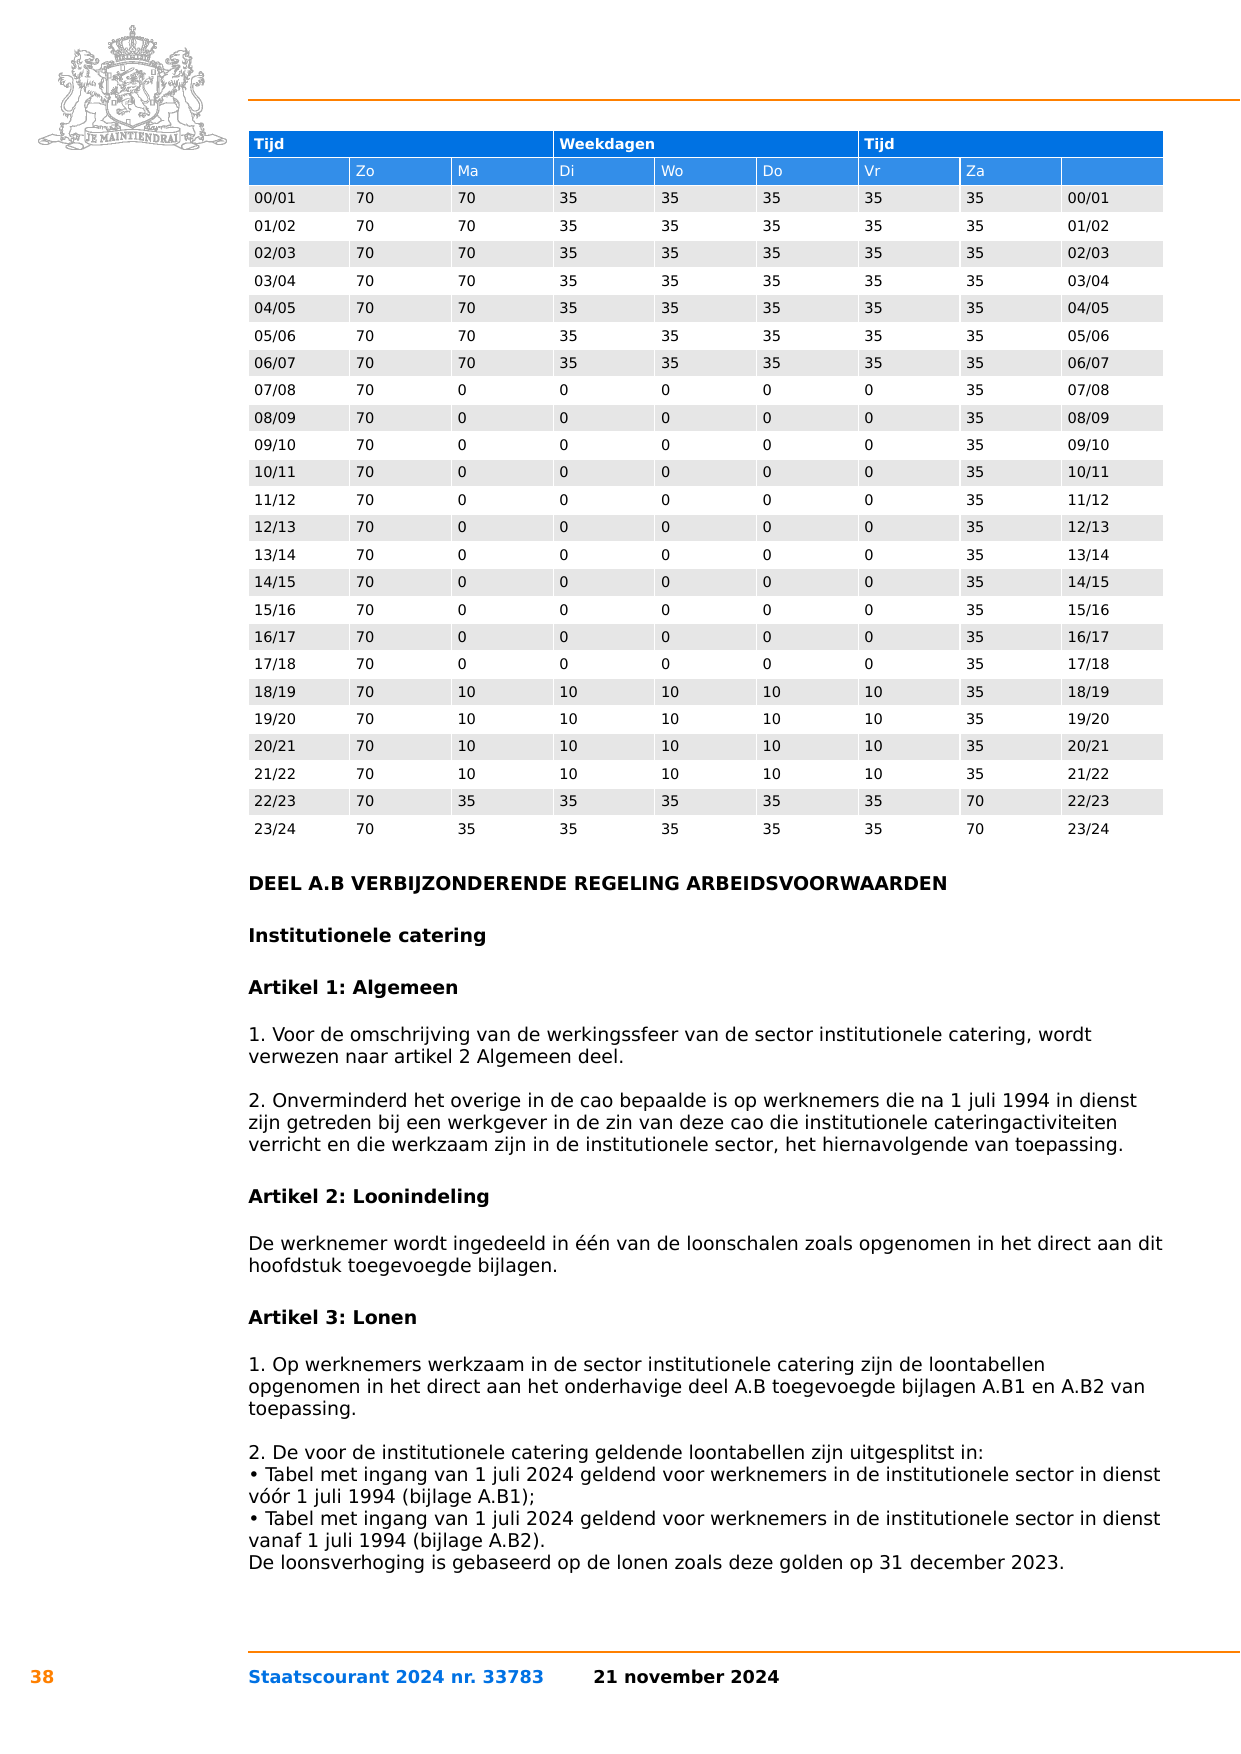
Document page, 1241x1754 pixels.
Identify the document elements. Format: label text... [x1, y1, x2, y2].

table_cell 08/09 [1062, 405, 1163, 431]
table_cell 70 [350, 569, 451, 596]
table_cell 0 [554, 487, 654, 513]
table_cell 35 [961, 542, 1061, 568]
table_cell 35 [655, 241, 756, 267]
table_cell 70 [350, 241, 451, 267]
table_cell 0 [859, 624, 959, 650]
table_cell 70 [350, 350, 451, 376]
table_cell 0 [757, 624, 858, 650]
table_cell 0 [655, 542, 756, 568]
table_cell 70 [961, 816, 1061, 842]
table_cell 0 [554, 432, 654, 459]
table_cell 11/12 [1062, 487, 1163, 513]
table_cell 13/14 [249, 542, 349, 568]
table_cell 03/04 [1062, 268, 1163, 294]
table_cell 0 [859, 460, 959, 486]
table_cell 35 [961, 679, 1061, 705]
table_cell Vr [859, 158, 959, 185]
table_cell 70 [350, 268, 451, 294]
table_cell [249, 158, 349, 185]
table_cell 16/17 [249, 624, 349, 650]
table_cell 35 [757, 186, 858, 212]
table_cell 09/10 [1062, 432, 1163, 459]
table_cell 10 [655, 734, 756, 760]
table_cell 35 [554, 241, 654, 267]
table_cell 0 [655, 515, 756, 541]
table_cell 0 [655, 460, 756, 486]
table_cell Wo [655, 158, 756, 185]
table_cell 35 [757, 213, 858, 239]
table_cell 20/21 [249, 734, 349, 760]
table_header Tijd [859, 131, 1163, 157]
table_cell 0 [554, 515, 654, 541]
table_cell 35 [961, 624, 1061, 650]
table_cell 35 [554, 816, 654, 842]
table_cell 0 [757, 460, 858, 486]
table_cell 0 [452, 515, 553, 541]
table_cell 10 [757, 761, 858, 787]
table_cell 70 [350, 734, 451, 760]
table_cell 0 [859, 597, 959, 623]
table_cell 0 [757, 651, 858, 678]
table_cell 0 [452, 542, 553, 568]
subtitle DEEL A.B VERBIJZONDERENDE REGELING ARBEIDSVOORWAARDEN [248, 873, 1163, 895]
table_cell 12/13 [249, 515, 349, 541]
table_cell 15/16 [249, 597, 349, 623]
table_cell 22/23 [249, 789, 349, 815]
table_cell 02/03 [249, 241, 349, 267]
table_cell 35 [961, 241, 1061, 267]
table_cell 35 [452, 789, 553, 815]
table_cell 00/01 [249, 186, 349, 212]
table_cell 17/18 [1062, 651, 1163, 678]
table_cell 35 [961, 350, 1061, 376]
table_cell 35 [757, 816, 858, 842]
table_cell 18/19 [249, 679, 349, 705]
table_cell 35 [655, 350, 756, 376]
table_cell 23/24 [1062, 816, 1163, 842]
table_cell 10 [757, 734, 858, 760]
table_cell 35 [757, 323, 858, 349]
table_cell 10 [655, 706, 756, 733]
table_cell 35 [859, 816, 959, 842]
table_cell 35 [961, 706, 1061, 733]
table_cell 0 [655, 432, 756, 459]
table_cell 35 [554, 213, 654, 239]
table_cell 09/10 [249, 432, 349, 459]
table_cell 01/02 [249, 213, 349, 239]
table_cell 0 [655, 624, 756, 650]
table_cell 35 [961, 460, 1061, 486]
table_cell 0 [452, 651, 553, 678]
table_cell 70 [350, 432, 451, 459]
table_cell 70 [350, 213, 451, 239]
table_cell 0 [452, 405, 553, 431]
table_cell 35 [655, 268, 756, 294]
table_cell 35 [757, 789, 858, 815]
table_cell 10 [554, 734, 654, 760]
table_cell 04/05 [249, 295, 349, 322]
table_cell 70 [350, 761, 451, 787]
table_cell 14/15 [1062, 569, 1163, 596]
table_cell 0 [859, 487, 959, 513]
table_cell 35 [757, 295, 858, 322]
table_cell 0 [757, 515, 858, 541]
table_cell 70 [452, 268, 553, 294]
table_cell 70 [350, 679, 451, 705]
table_cell Di [554, 158, 654, 185]
table_cell 70 [452, 350, 553, 376]
table_cell 70 [452, 213, 553, 239]
table_cell 35 [859, 241, 959, 267]
table_cell 10 [757, 679, 858, 705]
table_cell 70 [961, 789, 1061, 815]
table_cell 0 [757, 378, 858, 404]
table_cell 70 [350, 323, 451, 349]
table_cell 70 [350, 816, 451, 842]
table_cell 0 [452, 624, 553, 650]
table_cell 0 [452, 378, 553, 404]
table_cell Do [757, 158, 858, 185]
table_cell 0 [859, 651, 959, 678]
table_cell 35 [961, 734, 1061, 760]
table_cell 35 [757, 350, 858, 376]
table_cell 0 [655, 378, 756, 404]
table_cell Zo [350, 158, 451, 185]
table_cell 21/22 [249, 761, 349, 787]
table_cell 35 [655, 186, 756, 212]
table_cell 35 [961, 487, 1061, 513]
table_cell 35 [655, 323, 756, 349]
table_cell 10/11 [249, 460, 349, 486]
table_cell Ma [452, 158, 553, 185]
subtitle Institutionele catering [248, 925, 1163, 947]
table_cell 05/06 [249, 323, 349, 349]
table_cell 0 [452, 432, 553, 459]
table_cell 35 [757, 241, 858, 267]
table_cell 07/08 [1062, 378, 1163, 404]
table_cell 35 [554, 789, 654, 815]
table_cell 70 [350, 597, 451, 623]
table_cell 0 [554, 569, 654, 596]
table_cell 70 [350, 651, 451, 678]
table_cell 03/04 [249, 268, 349, 294]
table_cell 35 [859, 186, 959, 212]
table_cell 0 [554, 542, 654, 568]
table_cell 10 [859, 679, 959, 705]
table_cell 35 [554, 323, 654, 349]
table_cell 00/01 [1062, 186, 1163, 212]
table_cell 10 [554, 706, 654, 733]
table_cell 0 [655, 487, 756, 513]
table_cell 0 [757, 542, 858, 568]
table_cell 14/15 [249, 569, 349, 596]
table_cell 04/05 [1062, 295, 1163, 322]
table_cell 02/03 [1062, 241, 1163, 267]
subtitle Artikel 2: Loonindeling [248, 1186, 1163, 1208]
table_cell 35 [961, 295, 1061, 322]
table_cell 10 [859, 706, 959, 733]
table_cell 35 [452, 816, 553, 842]
table_cell 10 [452, 761, 553, 787]
table_cell 35 [554, 268, 654, 294]
table_cell 12/13 [1062, 515, 1163, 541]
text 2. De voor de institutionele catering geldende loontabellen zijn uitgesplitst in: [248, 1442, 1163, 1464]
table_cell 20/21 [1062, 734, 1163, 760]
table_cell 35 [655, 213, 756, 239]
table_cell 70 [350, 460, 451, 486]
table_cell 70 [350, 624, 451, 650]
table_cell 35 [961, 597, 1061, 623]
table_cell 10 [452, 734, 553, 760]
table_cell 70 [350, 515, 451, 541]
table_cell 10 [655, 679, 756, 705]
table_cell 35 [961, 186, 1061, 212]
table_cell 35 [655, 295, 756, 322]
table_cell 35 [961, 378, 1061, 404]
table_cell 0 [757, 569, 858, 596]
table_cell 18/19 [1062, 679, 1163, 705]
subtitle Artikel 1: Algemeen [248, 977, 1163, 999]
table_cell Za [961, 158, 1061, 185]
table_cell 0 [757, 597, 858, 623]
table_cell 0 [655, 651, 756, 678]
table_header Tijd [249, 131, 553, 157]
table_cell 0 [859, 405, 959, 431]
table_cell 0 [452, 487, 553, 513]
table_cell 70 [350, 706, 451, 733]
text 1. Voor de omschrijving van de werkingssfeer van de sector institutionele catering, wordt verwezen naar artikel 2 Algemeen deel. [248, 1024, 1163, 1068]
table_cell 21/22 [1062, 761, 1163, 787]
table_cell 19/20 [1062, 706, 1163, 733]
table_cell 70 [350, 542, 451, 568]
table_cell 0 [554, 405, 654, 431]
table_cell 0 [452, 569, 553, 596]
text 1. Op werknemers werkzaam in de sector institutionele catering zijn de loontabellen opgenomen in het direct aan het onderhavige deel A.B toegevoegde bijlagen A.B1 en A.B2 van toepassing. [248, 1354, 1163, 1420]
table_cell 35 [655, 789, 756, 815]
table_cell 35 [961, 213, 1061, 239]
text • Tabel met ingang van 1 juli 2024 geldend voor werknemers in de institutionele sector in dienst vanaf 1 juli 1994 (bijlage A.B2). [248, 1508, 1163, 1552]
table_cell 10 [554, 761, 654, 787]
text 2. Onverminderd het overige in de cao bepaalde is op werknemers die na 1 juli 1994 in dienst zijn getreden bij een werkgever in de zin van deze cao die institutionele cateringactiviteiten verricht en die werkzaam zijn in de institutionele sector, het hiernavolgende van toepassing. [248, 1090, 1163, 1156]
table_cell 70 [350, 487, 451, 513]
table_cell 70 [350, 186, 451, 212]
table_cell 35 [859, 213, 959, 239]
table_cell 35 [859, 323, 959, 349]
table_cell 35 [859, 268, 959, 294]
table_cell 0 [554, 651, 654, 678]
table_cell 16/17 [1062, 624, 1163, 650]
table_cell 10/11 [1062, 460, 1163, 486]
table_cell 70 [350, 405, 451, 431]
table_cell 10 [554, 679, 654, 705]
table_cell 11/12 [249, 487, 349, 513]
table_cell 35 [554, 186, 654, 212]
table_cell 13/14 [1062, 542, 1163, 568]
table_cell 22/23 [1062, 789, 1163, 815]
table_cell 35 [961, 651, 1061, 678]
table_cell 35 [961, 268, 1061, 294]
table_cell 0 [452, 460, 553, 486]
table_cell 70 [452, 323, 553, 349]
table_cell 0 [859, 542, 959, 568]
table_cell 70 [452, 186, 553, 212]
table_cell 0 [452, 597, 553, 623]
table_cell 10 [655, 761, 756, 787]
table_cell 07/08 [249, 378, 349, 404]
table_cell 0 [554, 624, 654, 650]
table_cell 35 [961, 323, 1061, 349]
table_cell 08/09 [249, 405, 349, 431]
table_cell 35 [961, 515, 1061, 541]
table_cell 35 [859, 350, 959, 376]
table_cell 0 [655, 405, 756, 431]
table_cell 0 [859, 378, 959, 404]
table_cell 35 [554, 295, 654, 322]
table_cell 35 [859, 789, 959, 815]
table_cell 15/16 [1062, 597, 1163, 623]
table_cell 70 [452, 241, 553, 267]
table_cell 0 [554, 460, 654, 486]
table_cell 0 [757, 405, 858, 431]
table_cell 0 [655, 597, 756, 623]
table_cell 35 [961, 569, 1061, 596]
table_cell 06/07 [1062, 350, 1163, 376]
table_cell 06/07 [249, 350, 349, 376]
table_cell 0 [859, 432, 959, 459]
text • Tabel met ingang van 1 juli 2024 geldend voor werknemers in de institutionele sector in dienst vóór 1 juli 1994 (bijlage A.B1); [248, 1464, 1163, 1508]
table_cell 0 [859, 569, 959, 596]
table_cell 0 [554, 597, 654, 623]
table_cell 0 [554, 378, 654, 404]
table_cell 0 [859, 515, 959, 541]
table_cell 05/06 [1062, 323, 1163, 349]
table_cell 0 [655, 569, 756, 596]
table_cell 0 [757, 487, 858, 513]
picture [38, 25, 227, 150]
table_cell 10 [757, 706, 858, 733]
table_cell 70 [350, 295, 451, 322]
text De loonsverhoging is gebaseerd op de lonen zoals deze golden op 31 december 2023. [248, 1552, 1163, 1573]
table_cell 23/24 [249, 816, 349, 842]
table_cell 10 [859, 761, 959, 787]
table_cell 01/02 [1062, 213, 1163, 239]
text De werknemer wordt ingedeeld in één van de loonschalen zoals opgenomen in het direct aan dit hoofdstuk toegevoegde bijlagen. [248, 1233, 1163, 1277]
table_cell 35 [757, 268, 858, 294]
table_cell 70 [350, 378, 451, 404]
table_cell 35 [554, 350, 654, 376]
table_cell 35 [961, 405, 1061, 431]
table_cell 10 [452, 679, 553, 705]
table_cell [1062, 158, 1163, 185]
table_cell 10 [859, 734, 959, 760]
table_cell 10 [452, 706, 553, 733]
subtitle Artikel 3: Lonen [248, 1307, 1163, 1329]
table_cell 17/18 [249, 651, 349, 678]
table_cell 35 [859, 295, 959, 322]
table_cell 35 [961, 761, 1061, 787]
table_cell 70 [350, 789, 451, 815]
table_cell 35 [655, 816, 756, 842]
table_cell 35 [961, 432, 1061, 459]
table_cell 70 [452, 295, 553, 322]
table_header Weekdagen [554, 131, 858, 157]
table_cell 19/20 [249, 706, 349, 733]
table_cell 0 [757, 432, 858, 459]
